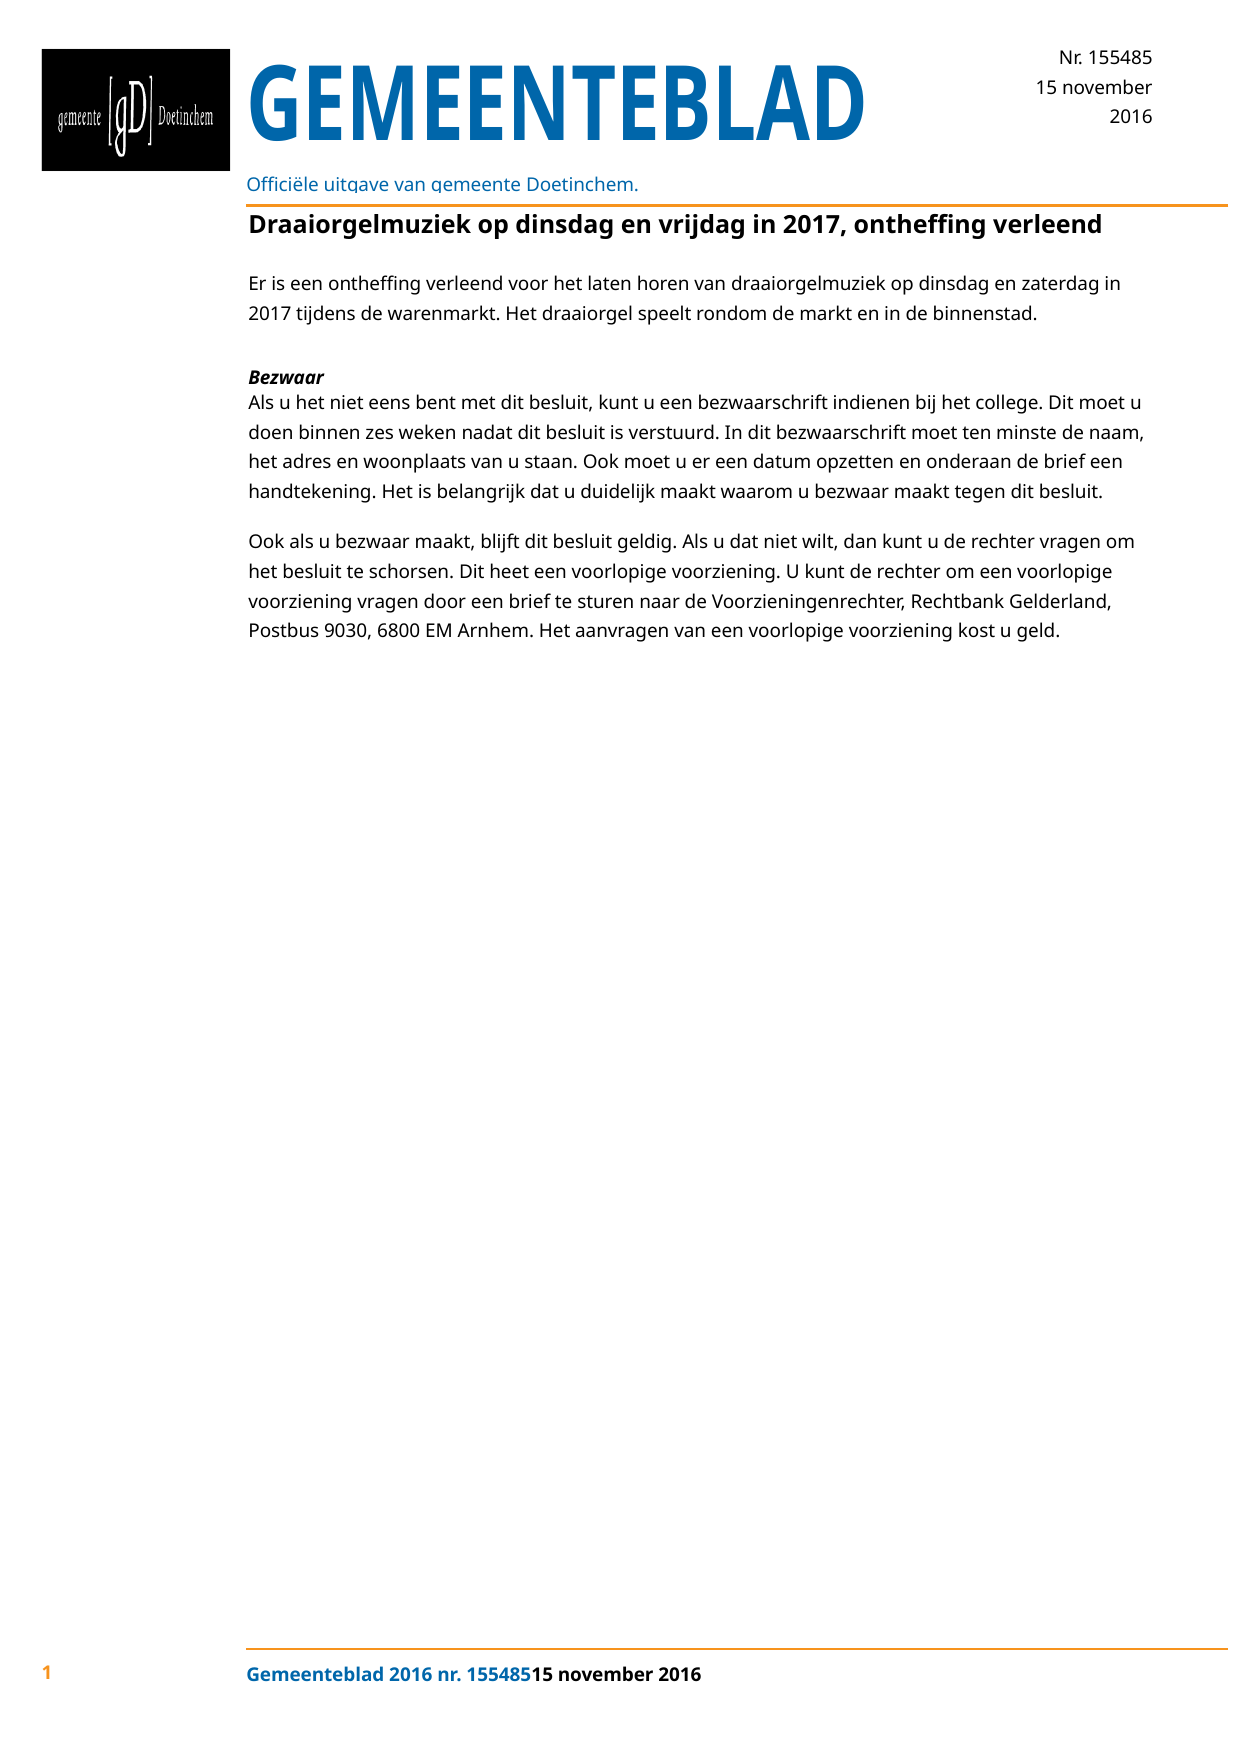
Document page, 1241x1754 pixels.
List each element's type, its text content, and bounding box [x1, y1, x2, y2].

text Er is een ontheffing verleend voor het laten horen van draaiorgelmuziek op dinsdag en zaterdag in 2017 tijdens de warenmarkt. Het draaiorgel speelt rondom de markt en in de binnenstad. [248, 270, 1152, 326]
picture [41, 47, 231, 172]
text Draaiorgelmuziek op dinsdag en vrijdag in 2017, ontheffing verleend [248, 207, 1152, 241]
text Ook als u bezwaar maakt, blijft dit besluit geldig. Als u dat niet wilt, dan kunt u de rechter vragen om het besluit te schorsen. Dit heet een voorlopige voorziening. U kunt de rechter om een voorlopige voorziening vragen door een brief te sturen naar de Voorzieningenrechter, Rechtbank Gelderland, Postbus 9030, 6800 EM Arnhem. Het aanvragen van een voorlopige voorziening kost u geld. [248, 529, 1152, 643]
text Als u het niet eens bent met dit besluit, kunt u een bezwaarschrift indienen bij het college. Dit moet u doen binnen zes weken nadat dit besluit is verstuurd. In dit bezwaarschrift moet ten minste de naam, het adres en woonplaats van u staan. Ook moet u er een datum opzetten en onderaan de brief een handtekening. Het is belangrijk dat u duidelijk maakt waarom u bezwaar maakt tegen dit besluit. [248, 389, 1152, 504]
text Bezwaar [248, 364, 1152, 389]
